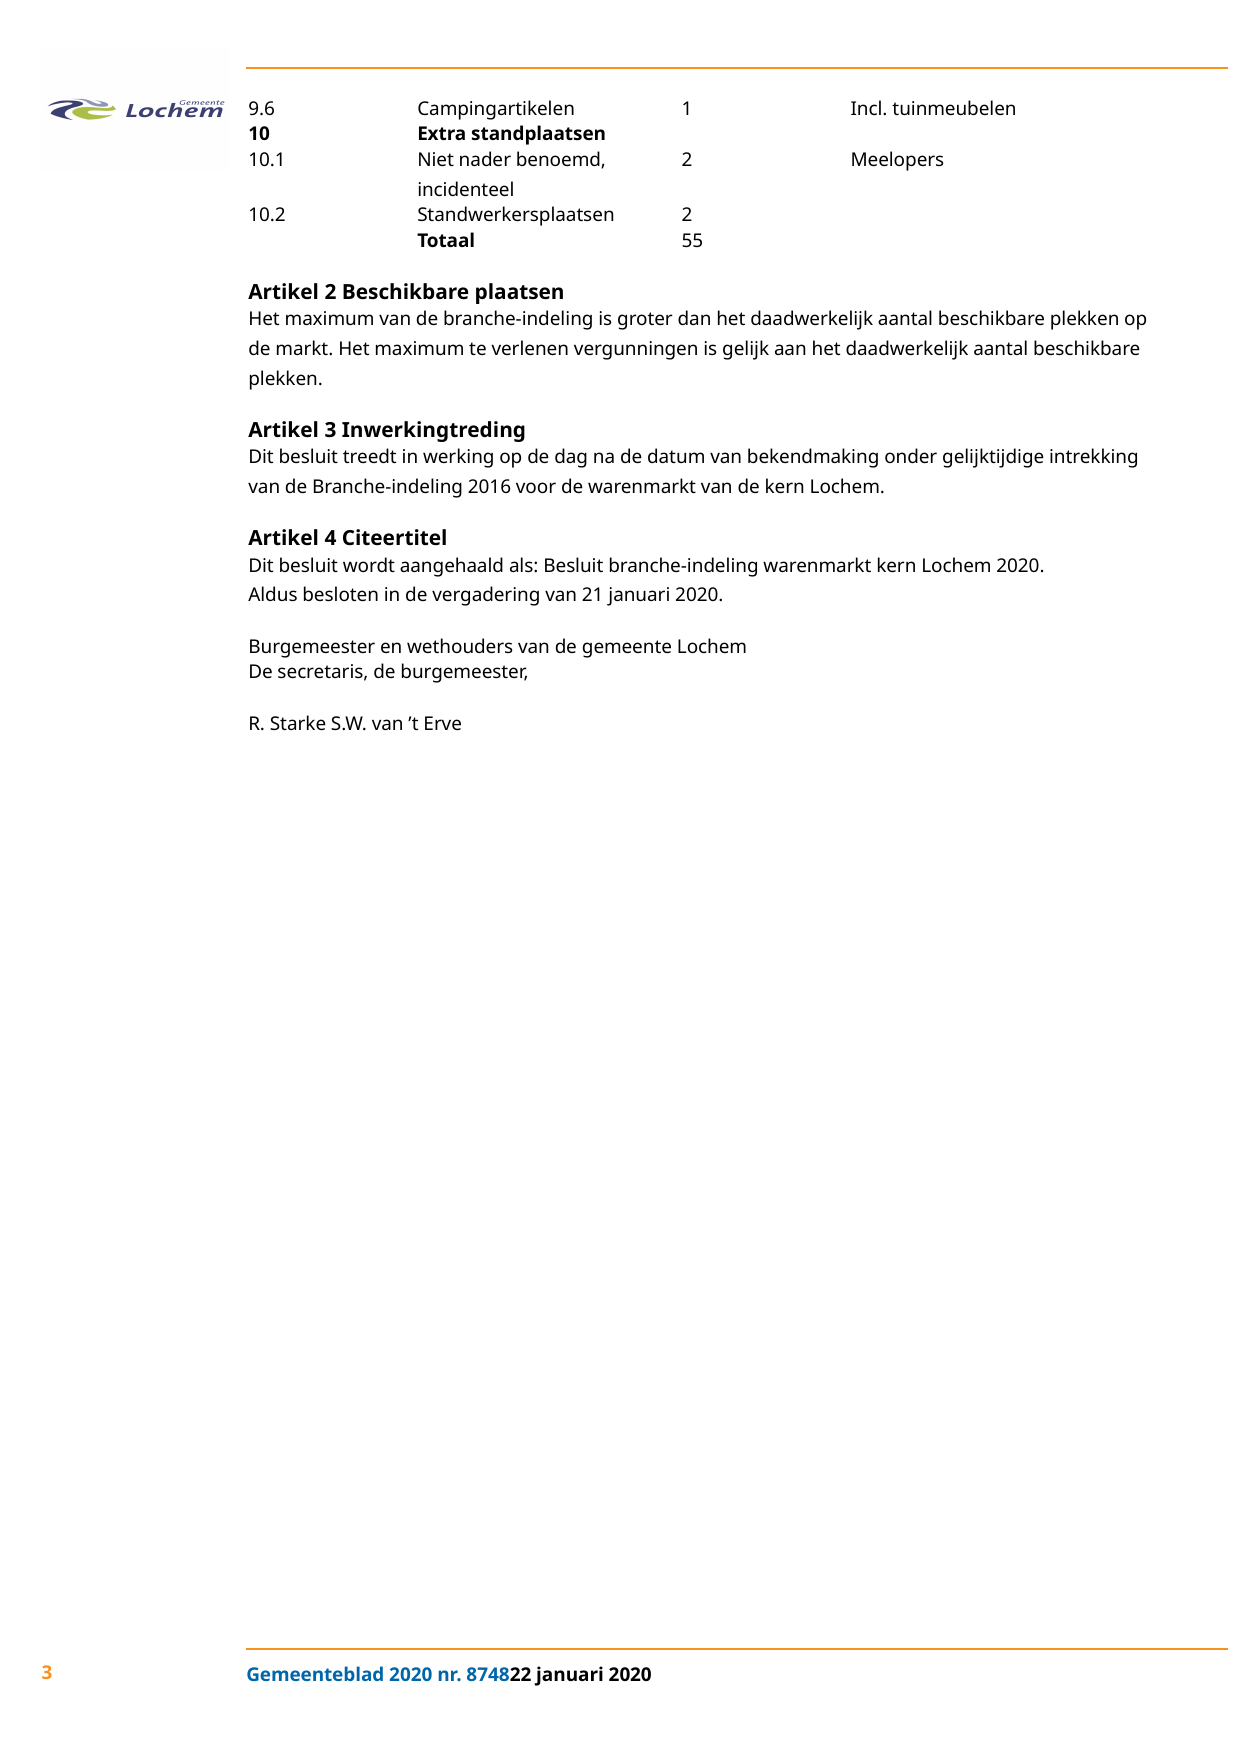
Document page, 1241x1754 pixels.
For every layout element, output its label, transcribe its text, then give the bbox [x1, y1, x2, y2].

table_cell 9.6 [248, 95, 417, 121]
text Burgemeester en wethouders van de gemeente Lochem [248, 633, 1152, 659]
table_cell Totaal [417, 227, 681, 253]
text Artikel 2 Beschikbare plaatsen [248, 277, 1152, 306]
table_cell Niet nader benoemd, incidenteel [417, 146, 681, 202]
text Dit besluit treedt in werking op de dag na de datum van bekendmaking onder gelijktijdige intrekking van de Branche-indeling 2016 voor de warenmarkt van de kern Lochem. [248, 443, 1152, 499]
text Artikel 4 Citeertitel [248, 523, 1152, 552]
table_cell [850, 202, 1152, 227]
table_cell [850, 227, 1152, 253]
picture [41, 47, 231, 172]
table_cell 10.1 [248, 146, 417, 202]
table_cell 10.2 [248, 202, 417, 227]
text R. Starke S.W. van ’t Erve [248, 710, 1152, 736]
table_cell Extra standplaatsen [417, 121, 1152, 146]
table_cell [248, 227, 417, 253]
table_cell 2 [681, 146, 850, 202]
text Het maximum van de branche-indeling is groter dan het daadwerkelijk aantal beschikbare plekken op de markt. Het maximum te verlenen vergunningen is gelijk aan het daadwerkelijk aantal beschikbare plekken. [248, 306, 1152, 390]
table_cell Meelopers [850, 146, 1152, 202]
text Aldus besloten in de vergadering van 21 januari 2020. [248, 582, 1152, 607]
table_cell Standwerkersplaatsen [417, 202, 681, 227]
table_cell 2 [681, 202, 850, 227]
text Artikel 3 Inwerkingtreding [248, 415, 1152, 443]
table_cell Campingartikelen [417, 95, 681, 121]
table_cell 1 [681, 95, 850, 121]
table_cell 10 [248, 121, 417, 146]
table_cell 55 [681, 227, 850, 253]
text De secretaris, de burgemeester, [248, 659, 1152, 684]
text Dit besluit wordt aangehaald als: Besluit branche-indeling warenmarkt kern Lochem 2020. [248, 552, 1152, 578]
table_cell Incl. tuinmeubelen [850, 95, 1152, 121]
